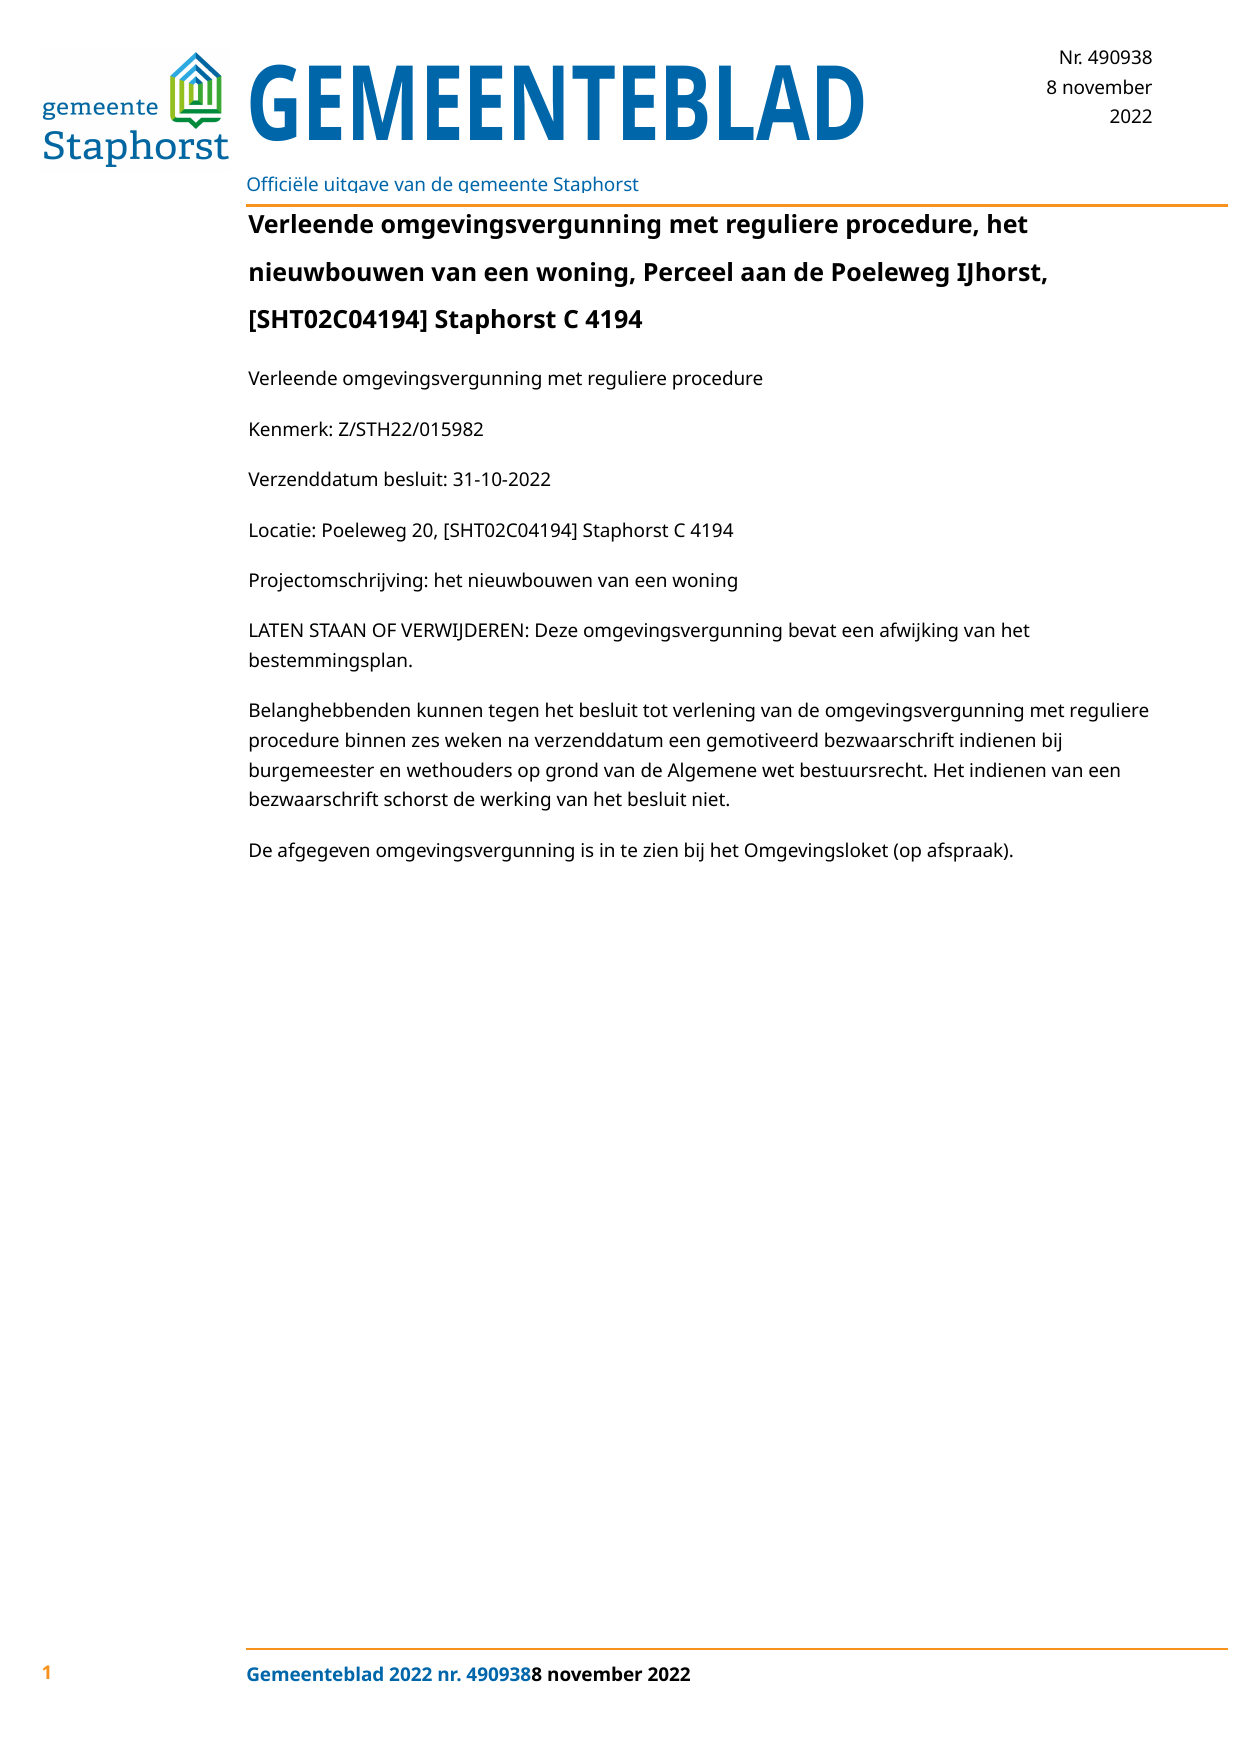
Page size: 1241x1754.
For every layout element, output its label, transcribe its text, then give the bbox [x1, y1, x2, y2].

text Projectomschrijving: het nieuwbouwen van een woning [248, 567, 1152, 593]
text Verleende omgevingsvergunning met reguliere procedure [248, 366, 1152, 391]
picture [41, 47, 231, 172]
text De afgegeven omgevingsvergunning is in te zien bij het Omgevingsloket (op afspraak). [248, 837, 1152, 862]
text Verleende omgevingsvergunning met reguliere procedure, het nieuwbouwen van een woning, Perceel aan de Poeleweg IJhorst, [SHT02C04194] Staphorst C 4194 [248, 207, 1152, 336]
text Locatie: Poeleweg 20, [SHT02C04194] Staphorst C 4194 [248, 517, 1152, 542]
text Verzenddatum besluit: 31-10-2022 [248, 466, 1152, 492]
text Kenmerk: Z/STH22/015982 [248, 416, 1152, 442]
text Belanghebbenden kunnen tegen het besluit tot verlening van de omgevingsvergunning met reguliere procedure binnen zes weken na verzenddatum een gemotiveerd bezwaarschrift indienen bij burgemeester en wethouders op grond van de Algemene wet bestuursrecht. Het indienen van een bezwaarschrift schorst de werking van het besluit niet. [248, 698, 1152, 812]
text LATEN STAAN OF VERWIJDEREN: Deze omgevingsvergunning bevat een afwijking van het bestemmingsplan. [248, 618, 1152, 673]
